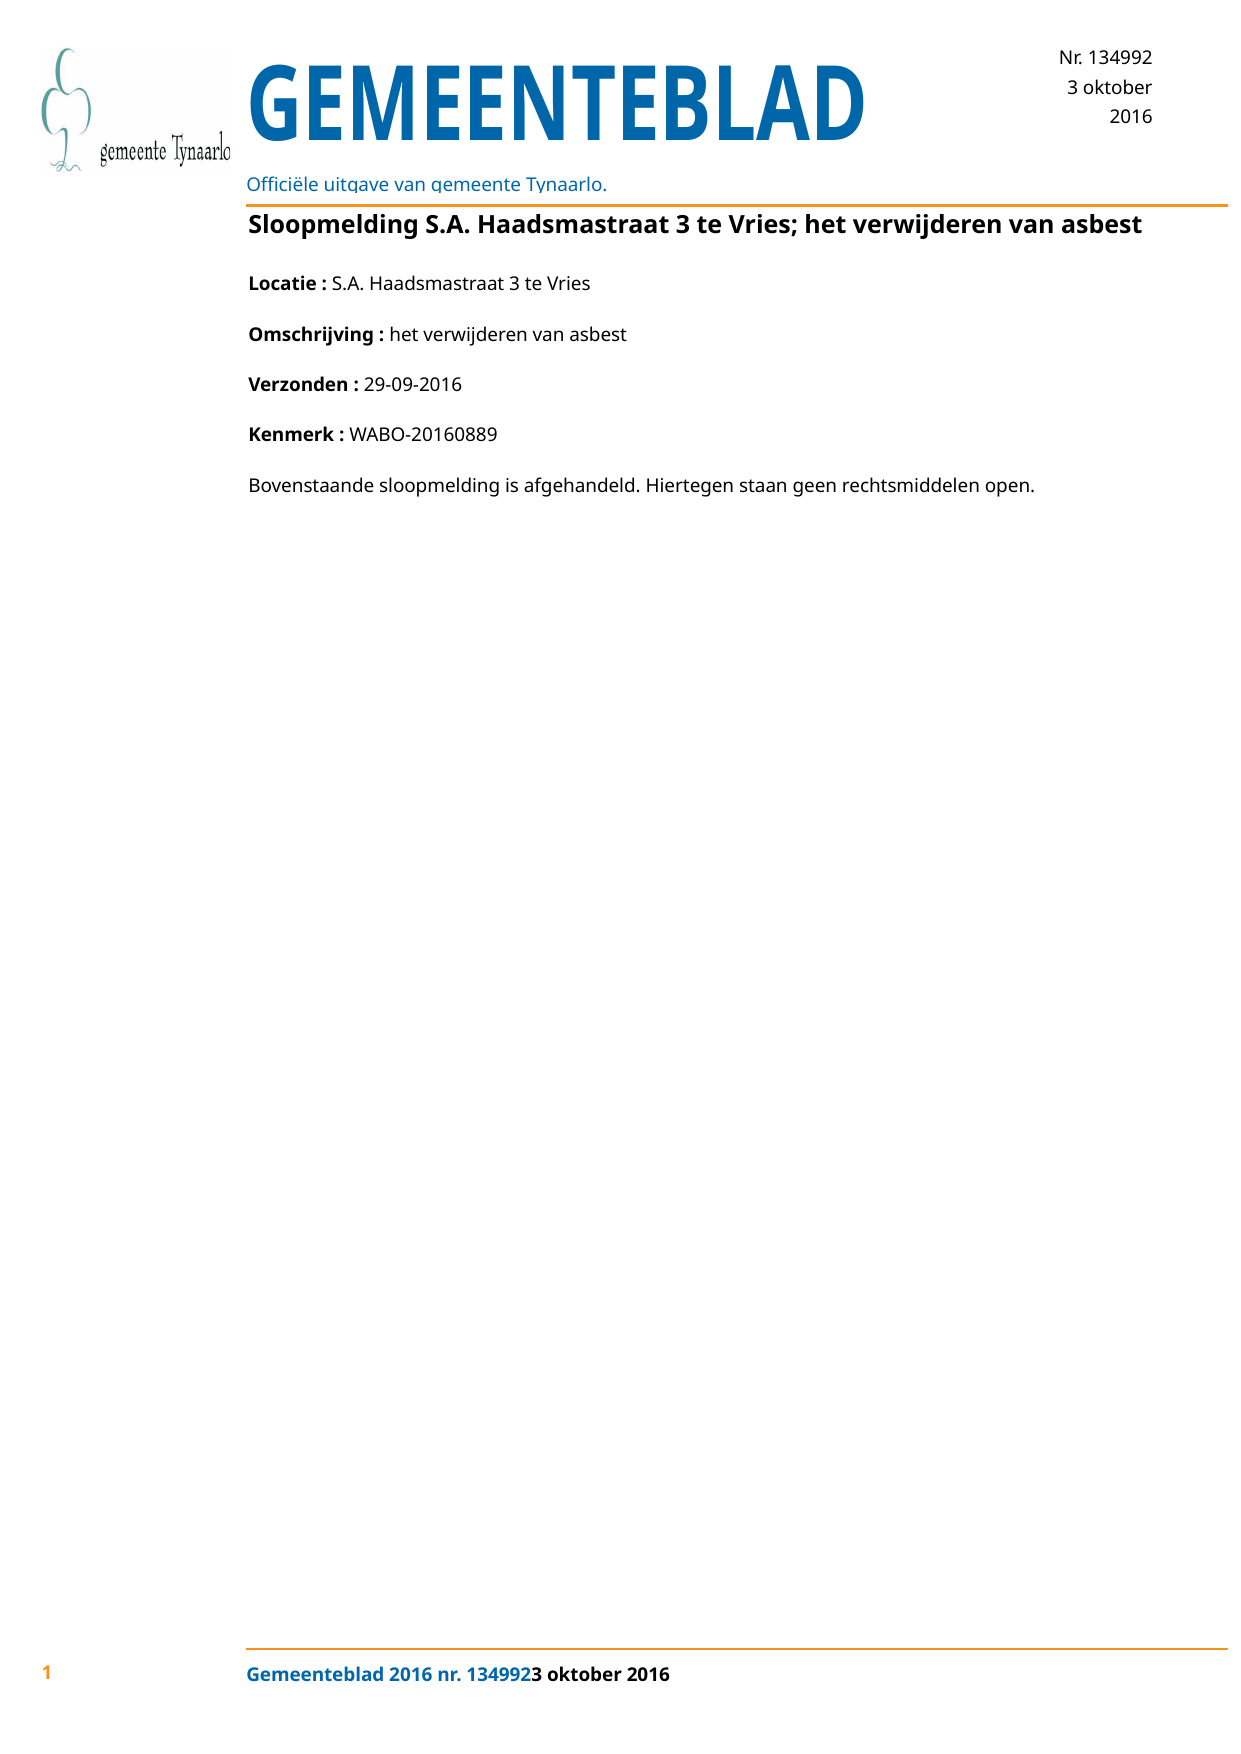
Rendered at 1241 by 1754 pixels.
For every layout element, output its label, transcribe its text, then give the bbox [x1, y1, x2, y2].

picture [41, 47, 231, 172]
text Locatie : S.A. Haadsmastraat 3 te Vries [248, 270, 1152, 296]
text Verzonden : 29-09-2016 [248, 371, 1152, 397]
text Sloopmelding S.A. Haadsmastraat 3 te Vries; het verwijderen van asbest [248, 207, 1152, 241]
text Kenmerk : WABO-20160889 [248, 422, 1152, 447]
text Bovenstaande sloopmelding is afgehandeld. Hiertegen staan geen rechtsmiddelen open. [248, 472, 1152, 498]
text Omschrijving : het verwijderen van asbest [248, 321, 1152, 346]
